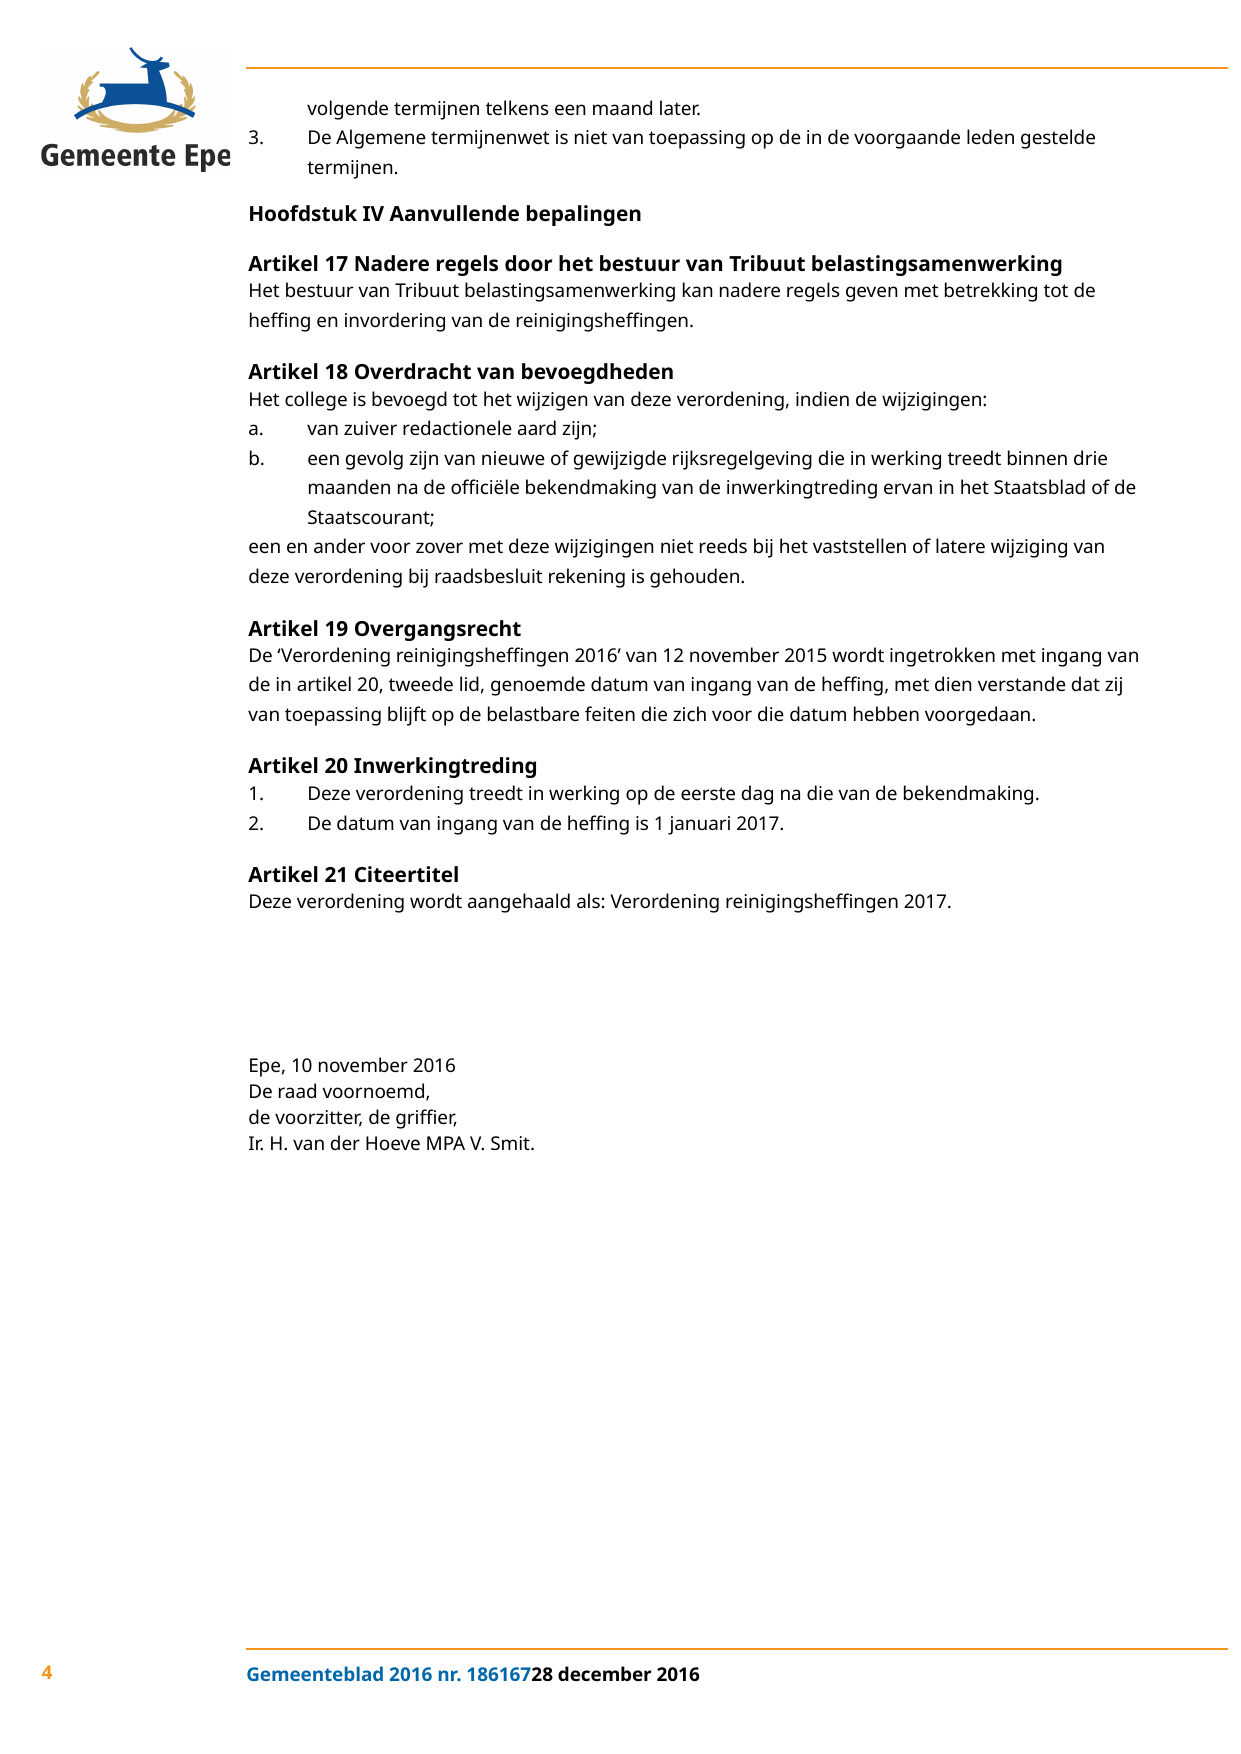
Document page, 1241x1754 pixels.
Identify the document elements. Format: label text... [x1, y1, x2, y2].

text Het college is bevoegd tot het wijzigen van deze verordening, indien de wijzigingen: [248, 386, 1152, 411]
text Het bestuur van Tribuut belastingsamenwerking kan nadere regels geven met betrekking tot de heffing en invordering van de reinigingsheffingen. [248, 277, 1152, 333]
text Artikel 19 Overgangsrecht [248, 614, 1152, 642]
list Deze verordening treedt in werking op de eerste dag na die van de bekendmaking. [248, 780, 1152, 806]
text Artikel 21 Citeertitel [248, 860, 1152, 888]
text Epe, 10 november 2016 [248, 1052, 1152, 1078]
list De Algemene termijnenwet is niet van toepassing op de in de voorgaande leden gestelde termijnen. [248, 124, 1152, 180]
list een gevolg zijn van nieuwe of gewijzigde rijksregelgeving die in werking treedt binnen drie maanden na de officiële bekendmaking van de inwerkingtreding ervan in het Staatsblad of de Staatscourant; [248, 445, 1152, 530]
text Artikel 20 Inwerkingtreding [248, 752, 1152, 780]
text Artikel 17 Nadere regels door het bestuur van Tribuut belastingsamenwerking [248, 249, 1152, 277]
picture [41, 47, 231, 172]
text De raad voornoemd, [248, 1078, 1152, 1104]
text de voorzitter, de griffier, [248, 1104, 1152, 1130]
text Hoofdstuk IV Aanvullende bepalingen [248, 199, 1152, 228]
list De datum van ingang van de heffing is 1 januari 2017. [248, 810, 1152, 835]
text een en ander voor zover met deze wijzigingen niet reeds bij het vaststellen of latere wijziging van deze verordening bij raadsbesluit rekening is gehouden. [248, 534, 1152, 589]
text Ir. H. van der Hoeve MPA V. Smit. [248, 1130, 1152, 1155]
text De ‘Verordening reinigingsheffingen 2016’ van 12 november 2015 wordt ingetrokken met ingang van de in artikel 20, tweede lid, genoemde datum van ingang van de heffing, met dien verstande dat zij van toepassing blijft op de belastbare feiten die zich voor die datum hebben voorgedaan. [248, 642, 1152, 727]
text Deze verordening wordt aangehaald als: Verordening reinigingsheffingen 2017. [248, 888, 1152, 914]
text Artikel 18 Overdracht van bevoegdheden [248, 357, 1152, 386]
list van zuiver redactionele aard zijn; [248, 415, 1152, 441]
list volgende termijnen telkens een maand later. [248, 95, 1152, 121]
